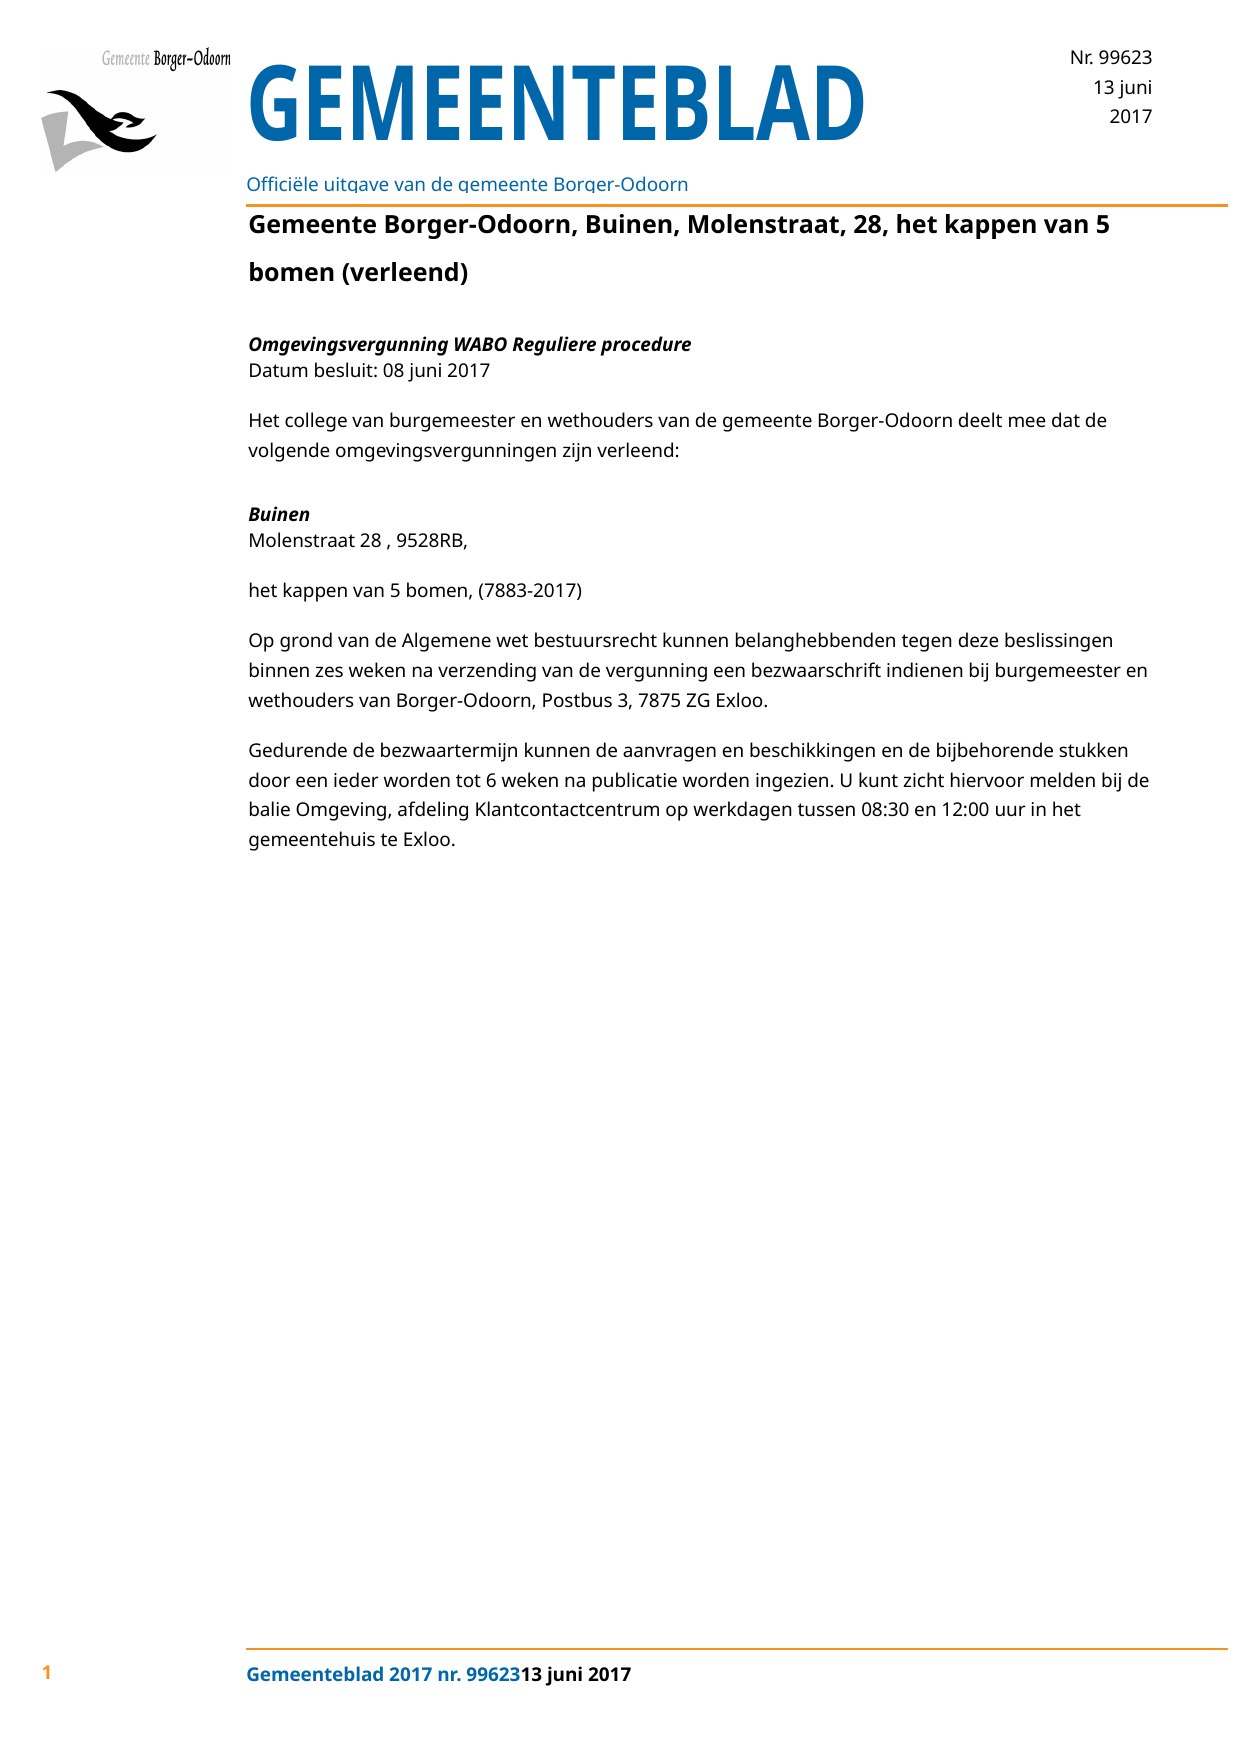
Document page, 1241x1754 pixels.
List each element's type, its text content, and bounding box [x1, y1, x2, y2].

text Op grond van de Algemene wet bestuursrecht kunnen belanghebbenden tegen deze beslissingen binnen zes weken na verzending van de vergunning een bezwaarschrift indienen bij burgemeester en wethouders van Borger-Odoorn, Postbus 3, 7875 ZG Exloo. [248, 628, 1152, 713]
text Gedurende de bezwaartermijn kunnen de aanvragen en beschikkingen en de bijbehorende stukken door een ieder worden tot 6 weken na publicatie worden ingezien. U kunt zicht hiervoor melden bij de balie Omgeving, afdeling Klantcontactcentrum op werkdagen tussen 08:30 en 12:00 uur in het gemeentehuis te Exloo. [248, 737, 1152, 852]
text Buinen [248, 501, 1152, 527]
text Datum besluit: 08 juni 2017 [248, 357, 1152, 383]
text Het college van burgemeester en wethouders van de gemeente Borger-Odoorn deelt mee dat de volgende omgevingsvergunningen zijn verleend: [248, 408, 1152, 463]
text het kappen van 5 bomen, (7883-2017) [248, 577, 1152, 603]
text Omgevingsvergunning WABO Reguliere procedure [248, 331, 1152, 357]
picture [41, 47, 231, 172]
text Molenstraat 28 , 9528RB, [248, 527, 1152, 553]
text Gemeente Borger-Odoorn, Buinen, Molenstraat, 28, het kappen van 5 bomen (verleend) [248, 207, 1152, 288]
